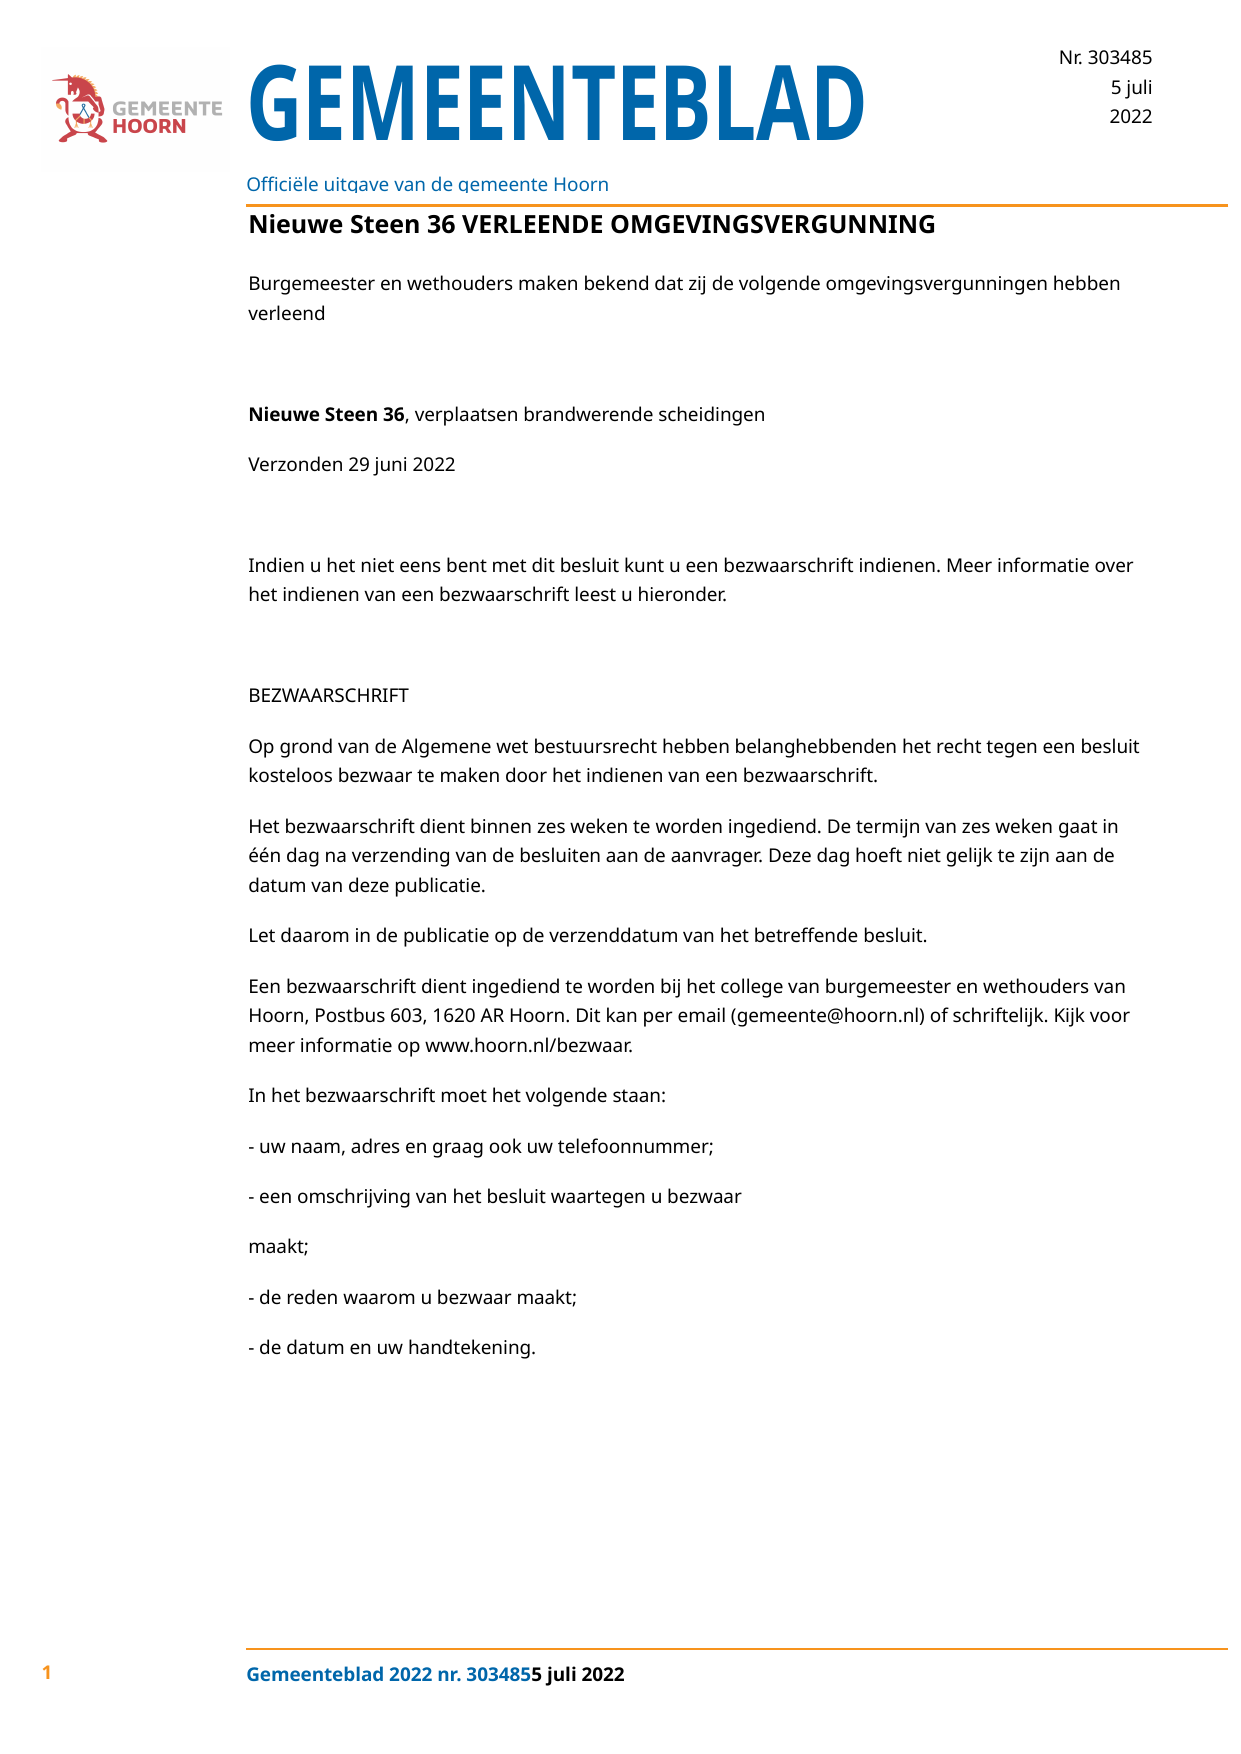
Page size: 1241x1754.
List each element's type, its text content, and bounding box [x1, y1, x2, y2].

text - een omschrijving van het besluit waartegen u bezwaar [248, 1183, 1152, 1209]
text - de datum en uw handtekening. [248, 1334, 1152, 1360]
text Indien u het niet eens bent met dit besluit kunt u een bezwaarschrift indienen. Meer informatie over het indienen van een bezwaarschrift leest u hieronder. [248, 552, 1152, 607]
text Nieuwe Steen 36 VERLEENDE OMGEVINGSVERGUNNING [248, 207, 1152, 241]
text Het bezwaarschrift dient binnen zes weken te worden ingediend. De termijn van zes weken gaat in één dag na verzending van de besluiten aan de aanvrager. Deze dag hoeft niet gelijk te zijn aan de datum van deze publicatie. [248, 813, 1152, 898]
text - de reden waarom u bezwaar maakt; [248, 1284, 1152, 1310]
text BEZWAARSCHRIFT [248, 682, 1152, 708]
text Nieuwe Steen 36, verplaatsen brandwerende scheidingen [248, 401, 1152, 426]
picture [41, 47, 231, 172]
text Een bezwaarschrift dient ingediend te worden bij het college van burgemeester en wethouders van Hoorn, Postbus 603, 1620 AR Hoorn. Dit kan per email (gemeente@hoorn.nl) of schriftelijk. Kijk voor meer informatie op www.hoorn.nl/bezwaar. [248, 973, 1152, 1058]
text In het bezwaarschrift moet het volgende staan: [248, 1082, 1152, 1108]
text Burgemeester en wethouders maken bekend dat zij de volgende omgevingsvergunningen hebben verleend [248, 270, 1152, 326]
text - uw naam, adres en graag ook uw telefoonnummer; [248, 1133, 1152, 1158]
text Op grond van de Algemene wet bestuursrecht hebben belanghebbenden het recht tegen een besluit kosteloos bezwaar te maken door het indienen van een bezwaarschrift. [248, 733, 1152, 788]
text Let daarom in de publicatie op de verzenddatum van het betreffende besluit. [248, 922, 1152, 948]
text maakt; [248, 1234, 1152, 1259]
text Verzonden 29 juni 2022 [248, 451, 1152, 477]
